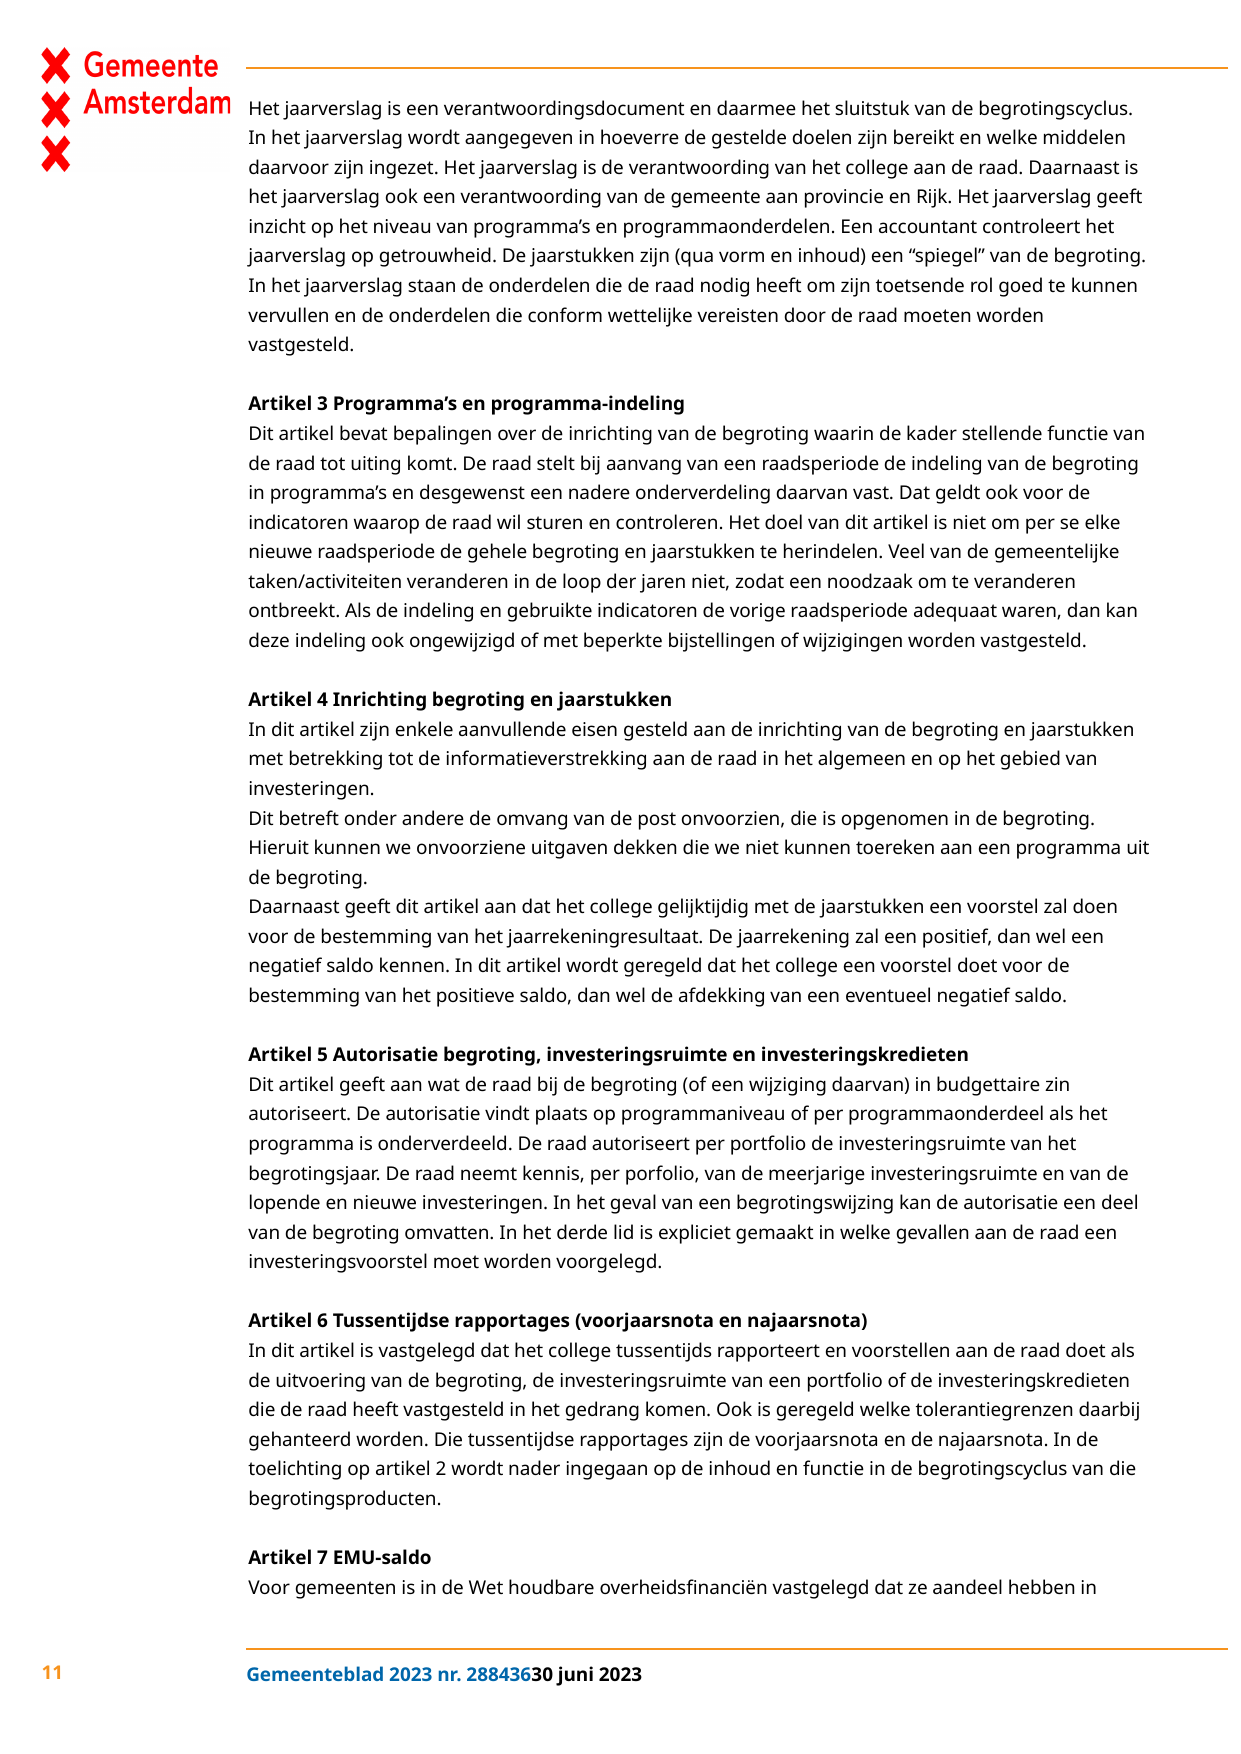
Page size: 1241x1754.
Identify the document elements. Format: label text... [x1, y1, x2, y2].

text In dit artikel is vastgelegd dat het college tussentijds rapporteert en voorstellen aan de raad doet als de uitvoering van de begroting, de investeringsruimte van een portfolio of de investeringskredieten die de raad heeft vastgesteld in het gedrang komen. Ook is geregeld welke tolerantiegrenzen daarbij gehanteerd worden. Die tussentijdse rapportages zijn de voorjaarsnota en de najaarsnota. In de toelichting op artikel 2 wordt nader ingegaan op de inhoud en functie in de begrotingscyclus van die begrotingsproducten. [248, 1337, 1152, 1511]
text Artikel 4 Inrichting begroting en jaarstukken [248, 686, 1152, 712]
text Voor gemeenten is in de Wet houdbare overheidsfinanciën vastgelegd dat ze aandeel hebben in [248, 1574, 1152, 1600]
text Dit artikel bevat bepalingen over de inrichting van de begroting waarin de kader stellende functie van de raad tot uiting komt. De raad stelt bij aanvang van een raadsperiode de indeling van de begroting in programma’s en desgewenst een nadere onderverdeling daarvan vast. Dat geldt ook voor de indicatoren waarop de raad wil sturen en controleren. Het doel van dit artikel is niet om per se elke nieuwe raadsperiode de gehele begroting en jaarstukken te herindelen. Veel van de gemeentelijke taken/activiteiten veranderen in de loop der jaren niet, zodat een noodzaak om te veranderen ontbreekt. Als de indeling en gebruikte indicatoren de vorige raadsperiode adequaat waren, dan kan deze indeling ook ongewijzigd of met beperkte bijstellingen of wijzigingen worden vastgesteld. [248, 420, 1152, 653]
text In dit artikel zijn enkele aanvullende eisen gesteld aan de inrichting van de begroting en jaarstukken met betrekking tot de informatieverstrekking aan de raad in het algemeen en op het gebied van investeringen. [248, 716, 1152, 801]
text Artikel 5 Autorisatie begroting, investeringsruimte en investeringskredieten [248, 1041, 1152, 1067]
text Artikel 3 Programma’s en programma-indeling [248, 391, 1152, 416]
text Dit betreft onder andere de omvang van de post onvoorzien, die is opgenomen in de begroting. Hieruit kunnen we onvoorziene uitgaven dekken die we niet kunnen toereken aan een programma uit de begroting. [248, 805, 1152, 890]
text Artikel 6 Tussentijdse rapportages (voorjaarsnota en najaarsnota) [248, 1308, 1152, 1333]
text Dit artikel geeft aan wat de raad bij de begroting (of een wijziging daarvan) in budgettaire zin autoriseert. De autorisatie vindt plaats op programmaniveau of per programmaonderdeel als het programma is onderverdeeld. De raad autoriseert per portfolio de investeringsruimte van het begrotingsjaar. De raad neemt kennis, per porfolio, van de meerjarige investeringsruimte en van de lopende en nieuwe investeringen. In het geval van een begrotingswijzing kan de autorisatie een deel van de begroting omvatten. In het derde lid is expliciet gemaakt in welke gevallen aan de raad een investeringsvoorstel moet worden voorgelegd. [248, 1071, 1152, 1274]
text Het jaarverslag is een verantwoordingsdocument en daarmee het sluitstuk van de begrotingscyclus. In het jaarverslag wordt aangegeven in hoeverre de gestelde doelen zijn bereikt en welke middelen daarvoor zijn ingezet. Het jaarverslag is de verantwoording van het college aan de raad. Daarnaast is het jaarverslag ook een verantwoording van de gemeente aan provincie en Rijk. Het jaarverslag geeft inzicht op het niveau van programma’s en programmaonderdelen. Een accountant controleert het jaarverslag op getrouwheid. De jaarstukken zijn (qua vorm en inhoud) een “spiegel” van de begroting. In het jaarverslag staan de onderdelen die de raad nodig heeft om zijn toetsende rol goed te kunnen vervullen en de onderdelen die conform wettelijke vereisten door de raad moeten worden vastgesteld. [248, 95, 1152, 357]
text Artikel 7 EMU-saldo [248, 1544, 1152, 1570]
picture [41, 47, 231, 172]
text Daarnaast geeft dit artikel aan dat het college gelijktijdig met de jaarstukken een voorstel zal doen voor de bestemming van het jaarrekeningresultaat. De jaarrekening zal een positief, dan wel een negatief saldo kennen. In dit artikel wordt geregeld dat het college een voorstel doet voor de bestemming van het positieve saldo, dan wel de afdekking van een eventueel negatief saldo. [248, 893, 1152, 1008]
